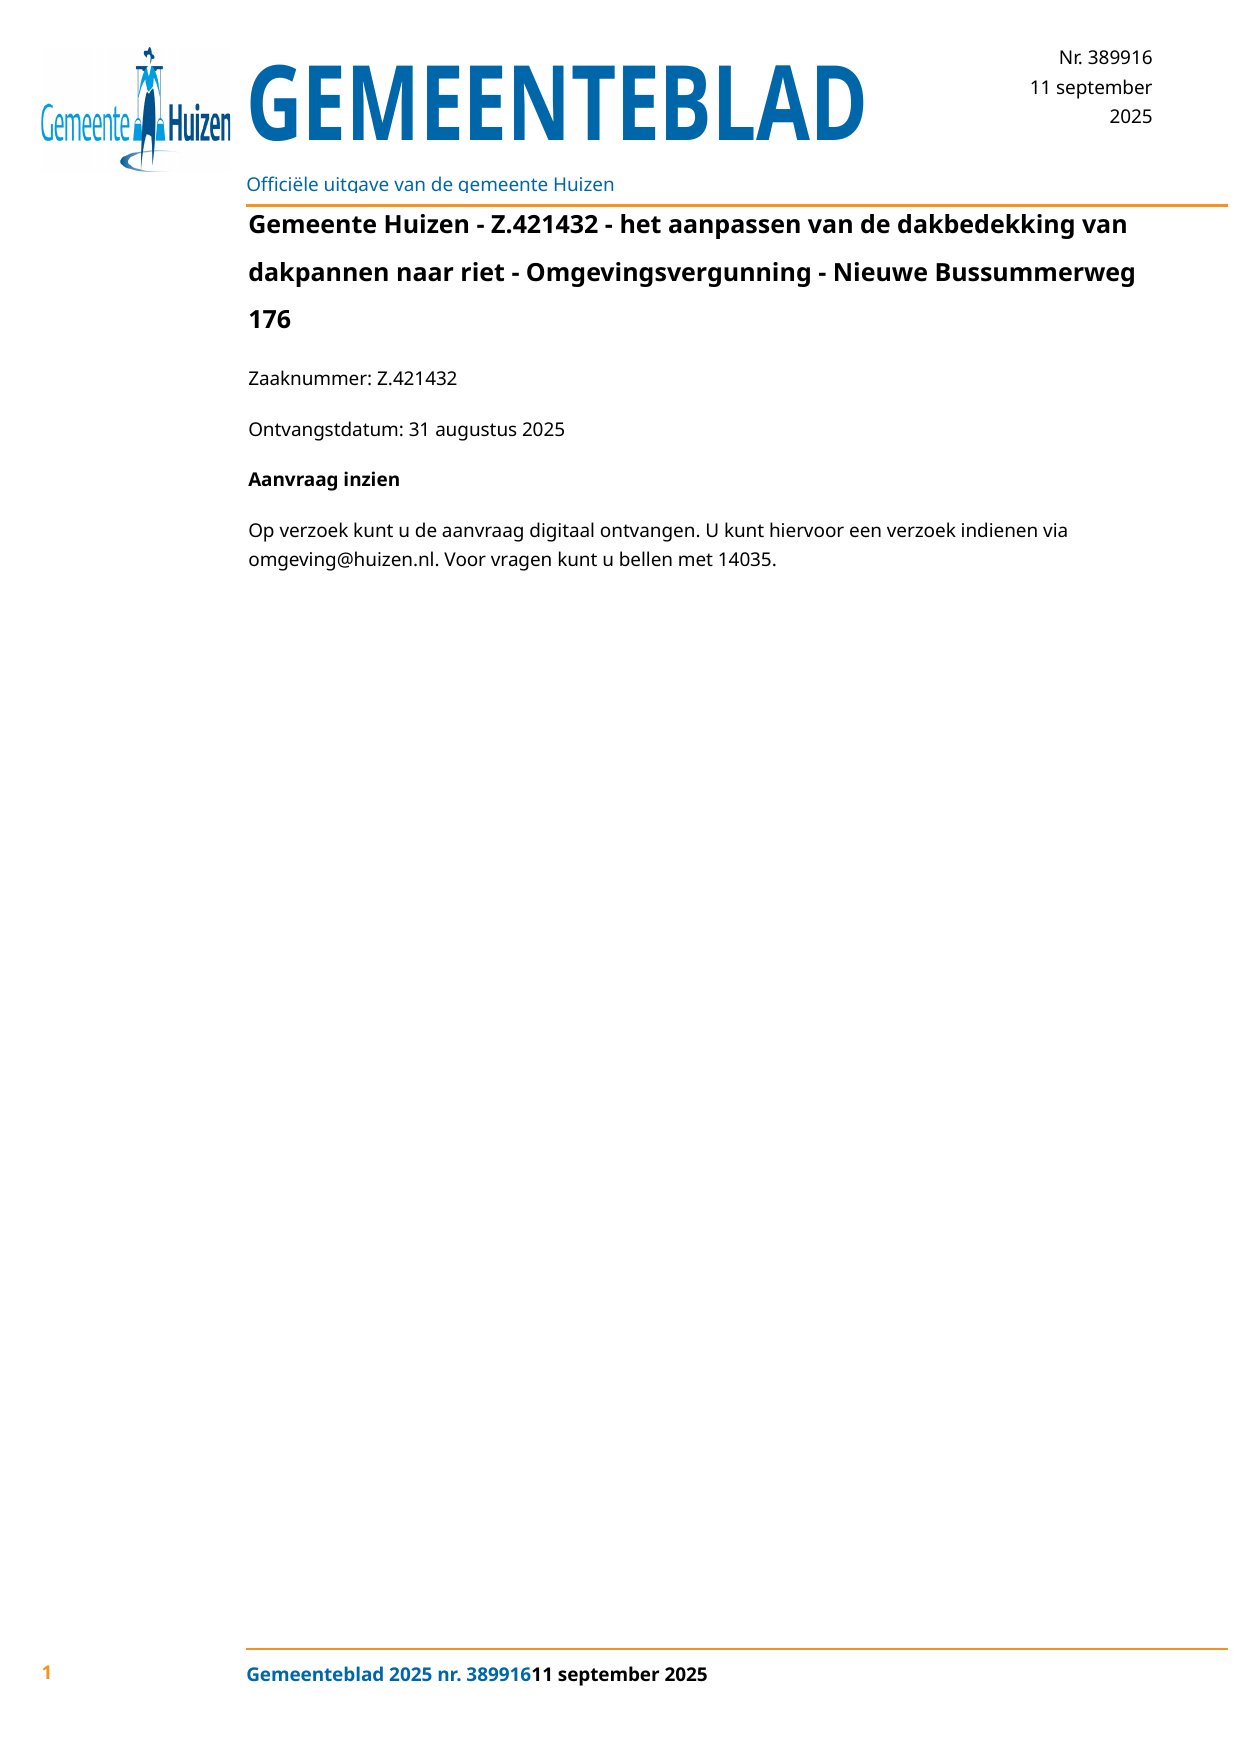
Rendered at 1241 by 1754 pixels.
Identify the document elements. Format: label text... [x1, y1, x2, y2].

text Aanvraag inzien [248, 466, 1152, 492]
text Zaaknummer: Z.421432 [248, 366, 1152, 391]
text Gemeente Huizen - Z.421432 - het aanpassen van de dakbedekking van dakpannen naar riet - Omgevingsvergunning - Nieuwe Bussummerweg 176 [248, 207, 1152, 336]
text Op verzoek kunt u de aanvraag digitaal ontvangen. U kunt hiervoor een verzoek indienen via omgeving@huizen.nl. Voor vragen kunt u bellen met 14035. [248, 517, 1152, 572]
picture [41, 47, 231, 172]
text Ontvangstdatum: 31 augustus 2025 [248, 416, 1152, 442]
